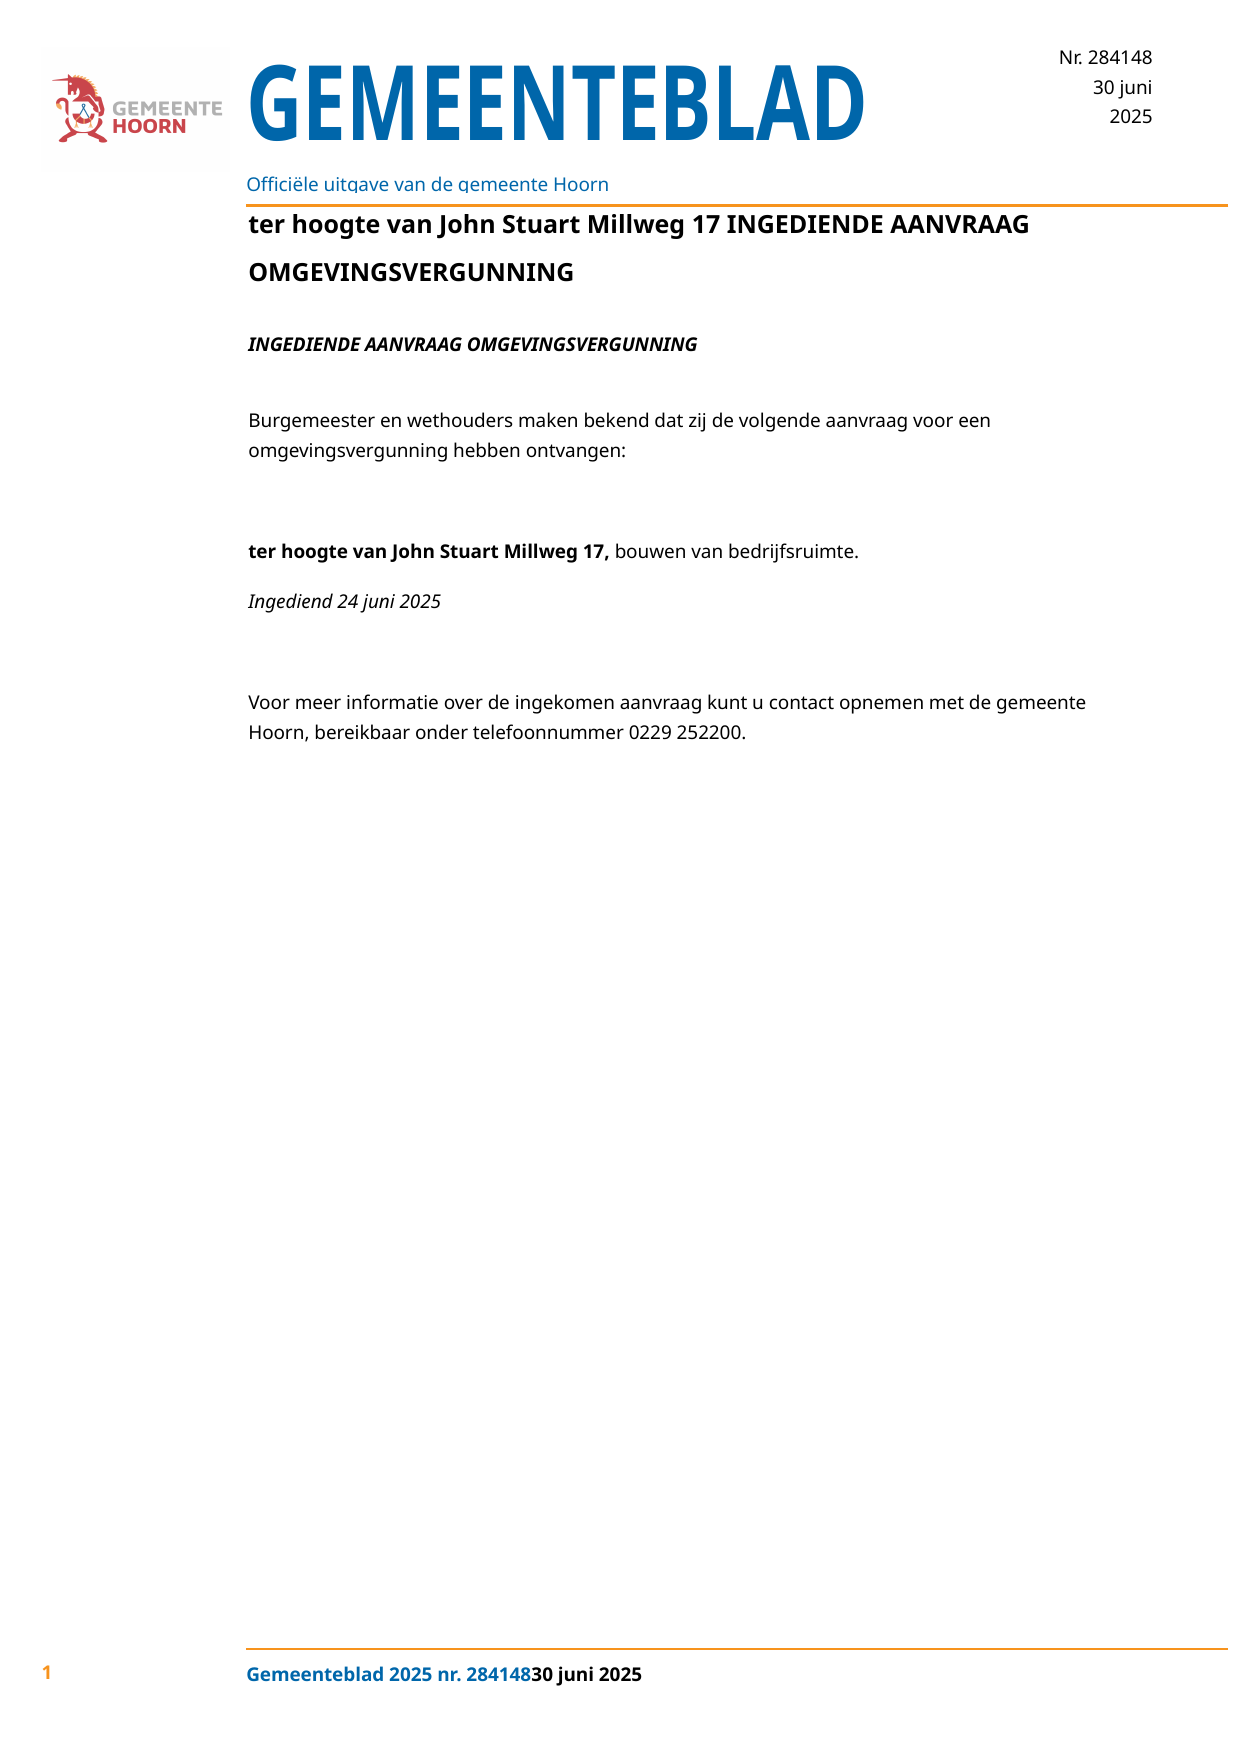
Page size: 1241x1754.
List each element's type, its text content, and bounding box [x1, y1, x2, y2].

text Voor meer informatie over de ingekomen aanvraag kunt u contact opnemen met de gemeente Hoorn, bereikbaar onder telefoonnummer 0229 252200. [248, 689, 1152, 744]
picture [41, 47, 231, 172]
text ter hoogte van John Stuart Millweg 17, bouwen van bedrijfsruimte. [248, 538, 1152, 564]
text INGEDIENDE AANVRAAG OMGEVINGSVERGUNNING [248, 331, 1152, 357]
text Ingediend 24 juni 2025 [248, 588, 1152, 614]
text Burgemeester en wethouders maken bekend dat zij de volgende aanvraag voor een omgevingsvergunning hebben ontvangen: [248, 408, 1152, 463]
text ter hoogte van John Stuart Millweg 17 INGEDIENDE AANVRAAG OMGEVINGSVERGUNNING [248, 207, 1152, 288]
